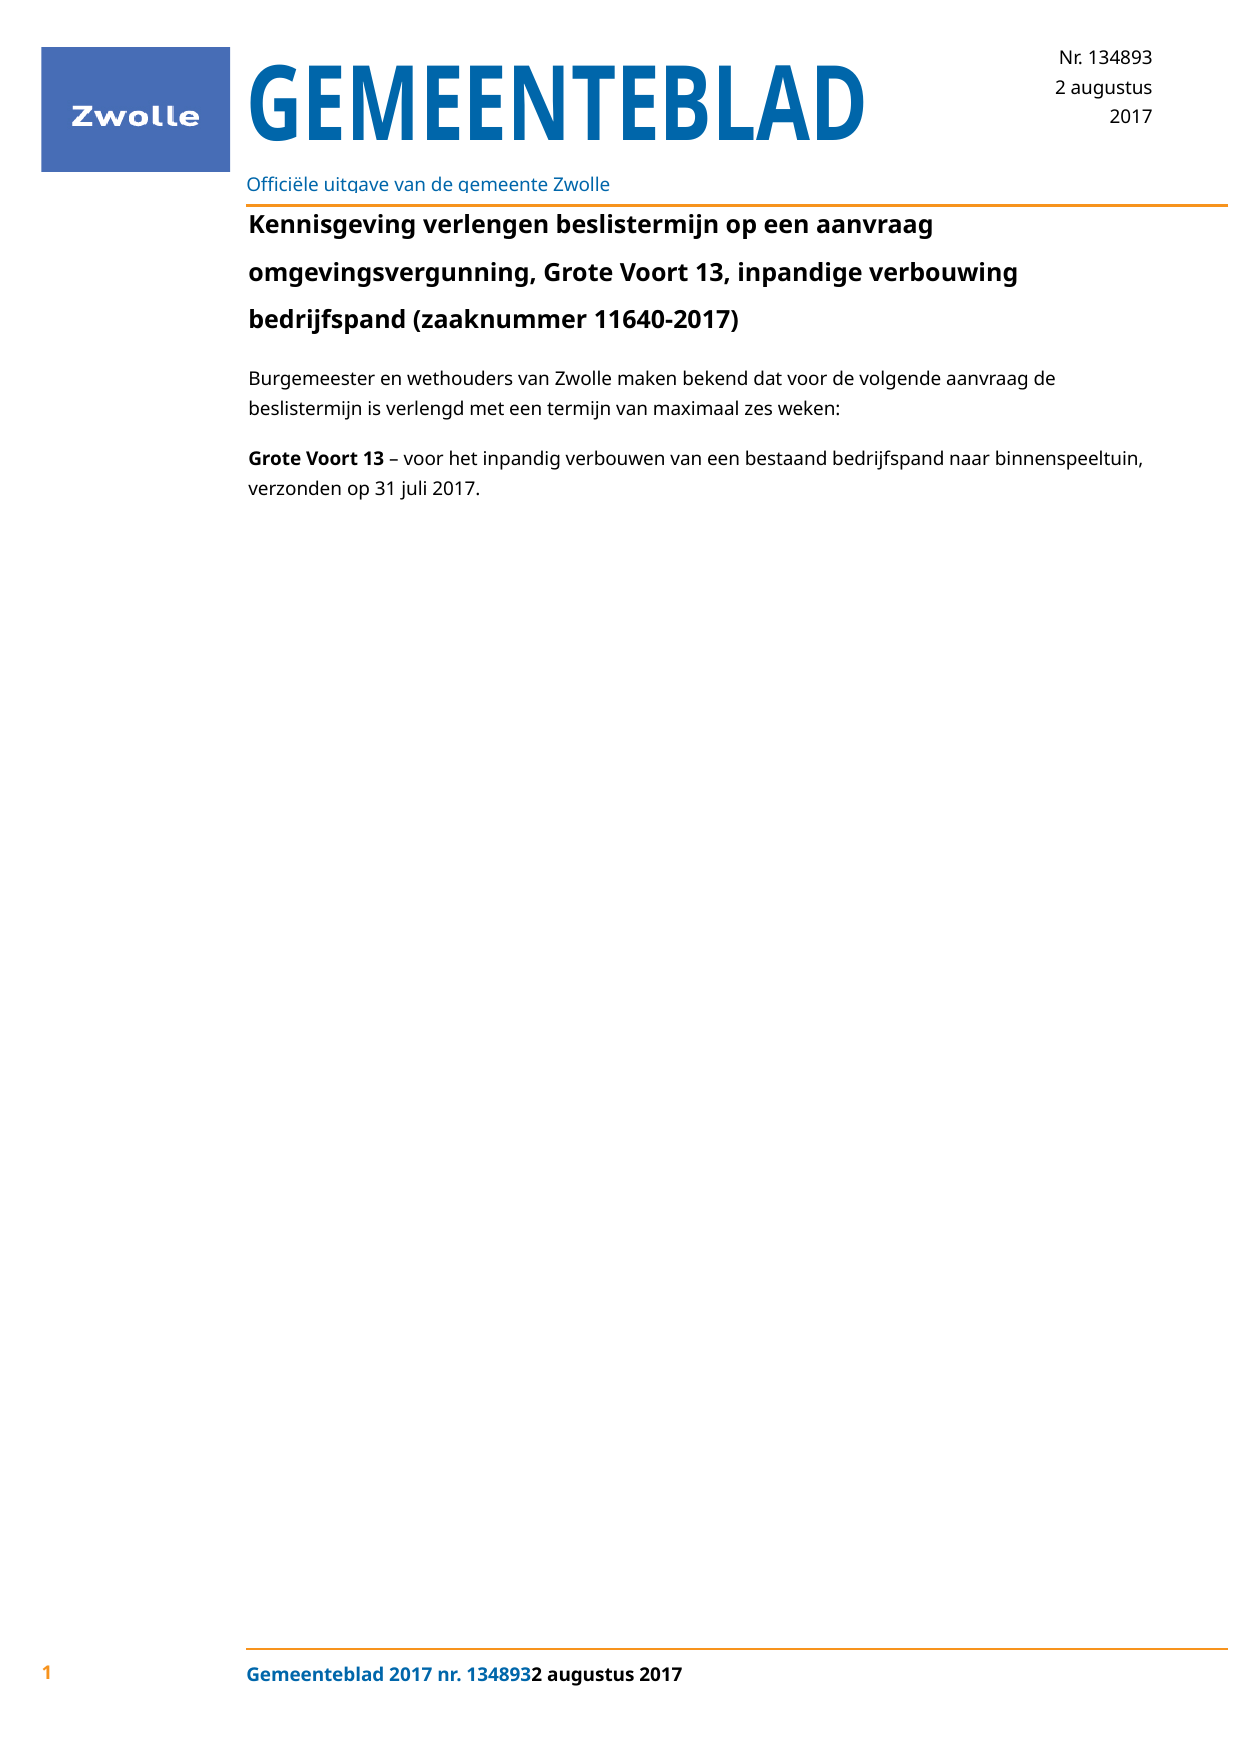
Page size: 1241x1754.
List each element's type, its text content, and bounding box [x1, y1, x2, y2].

text Grote Voort 13 – voor het inpandig verbouwen van een bestaand bedrijfspand naar binnenspeeltuin, verzonden op 31 juli 2017. [248, 446, 1152, 501]
picture [41, 47, 231, 172]
text Burgemeester en wethouders van Zwolle maken bekend dat voor de volgende aanvraag de beslistermijn is verlengd met een termijn van maximaal zes weken: [248, 366, 1152, 421]
text Kennisgeving verlengen beslistermijn op een aanvraag omgevingsvergunning, Grote Voort 13, inpandige verbouwing bedrijfspand (zaaknummer 11640-2017) [248, 207, 1152, 336]
